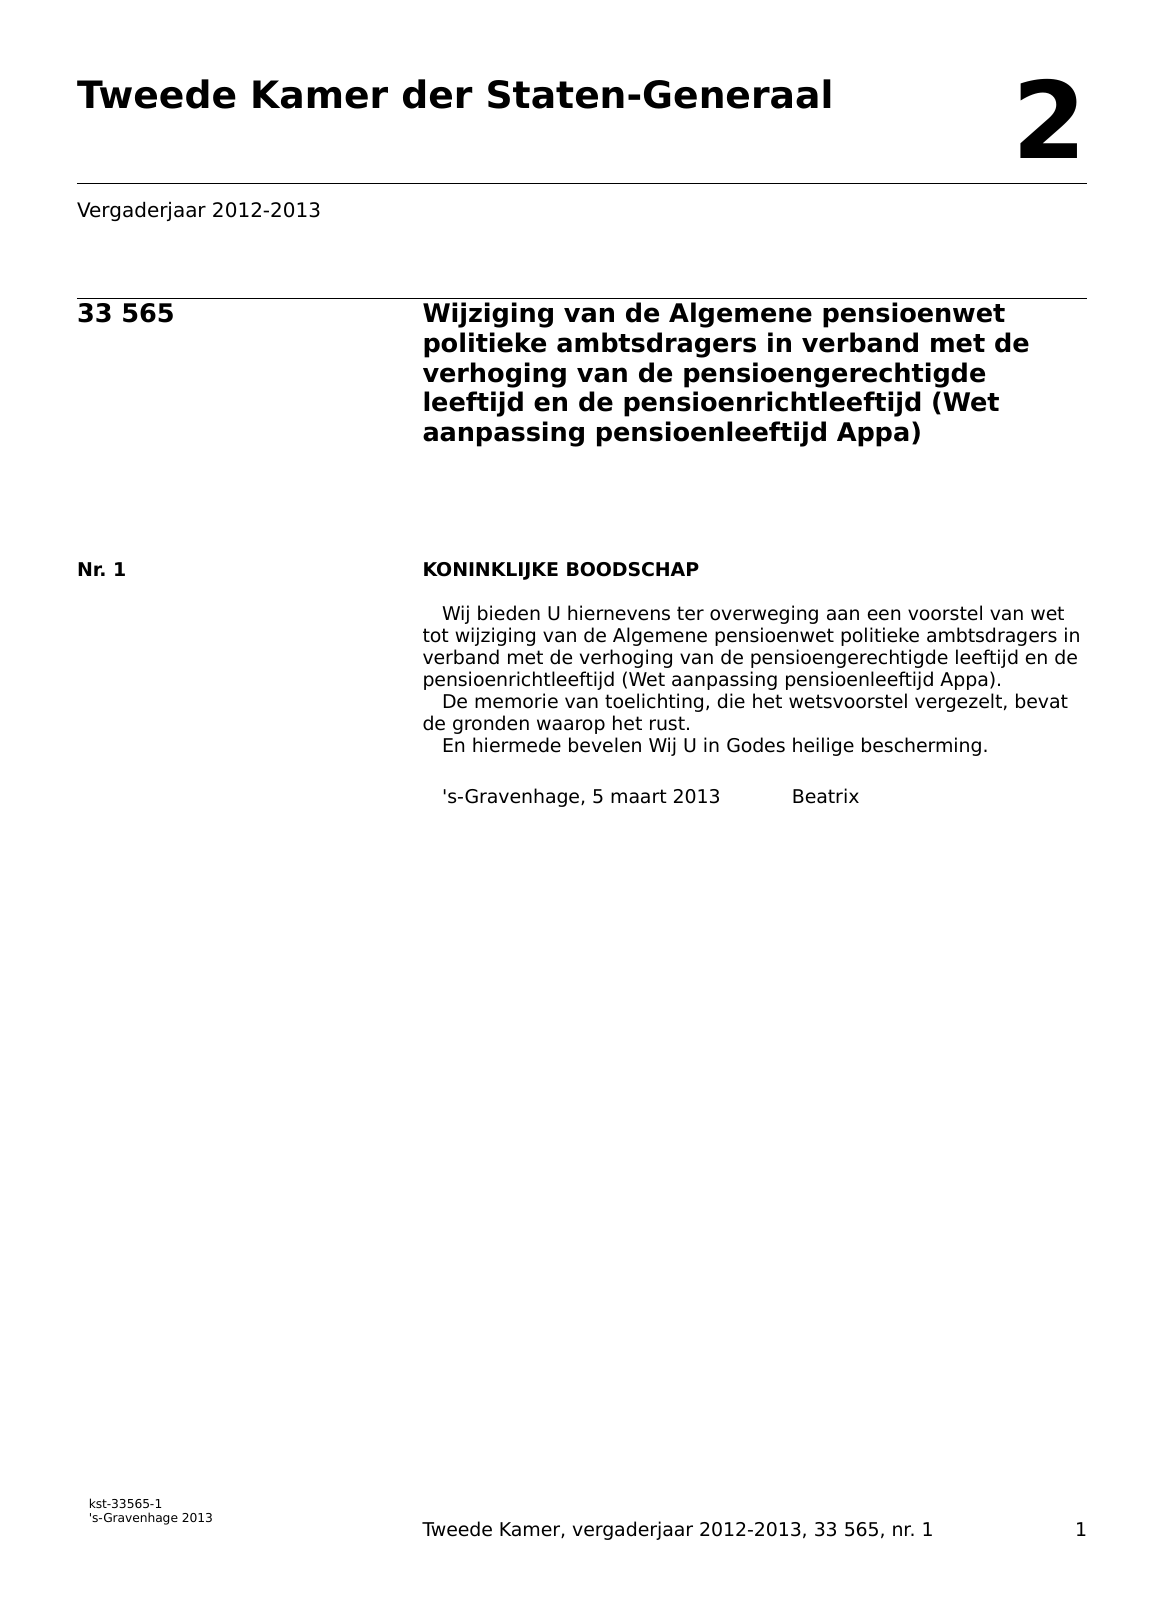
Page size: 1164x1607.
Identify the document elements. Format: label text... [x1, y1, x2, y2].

subtitle 33 565 Wijziging van de Algemene pensioenwet politieke ambtsdragers in verband met de verhoging van de pensioengerechtigde leeftijd en de pensioenrichtleeftijd (Wet aanpassing pensioenleeftijd Appa) [77, 299, 1087, 447]
text Wij bieden U hiernevens ter overweging aan een voorstel van wet tot wijziging van de Algemene pensioenwet politieke ambtsdragers in verband met de verhoging van de pensioengerechtigde leeftijd en de pensioenrichtleeftijd (Wet aanpassing pensioenleeftijd Appa). [422, 603, 1087, 691]
subtitle Nr. 1 KONINKLIJKE BOODSCHAP [77, 558, 1087, 580]
text En hiermede bevelen Wij U in Godes heilige bescherming. [422, 734, 1087, 756]
text 's-Gravenhage, 5 maart 2013 Beatrix [422, 786, 1087, 808]
table_cell Vergaderjaar 2012-2013 [77, 184, 1087, 298]
text 's-Gravenhage 2013 [88, 1511, 323, 1525]
text kst-33565-1 [88, 1497, 323, 1511]
table_header Tweede Kamer der Staten-Generaal [77, 59, 886, 183]
text De memorie van toelichting, die het wetsvoorstel vergezelt, bevat de gronden waarop het rust. [422, 691, 1087, 734]
table_header 2 [886, 59, 1087, 183]
